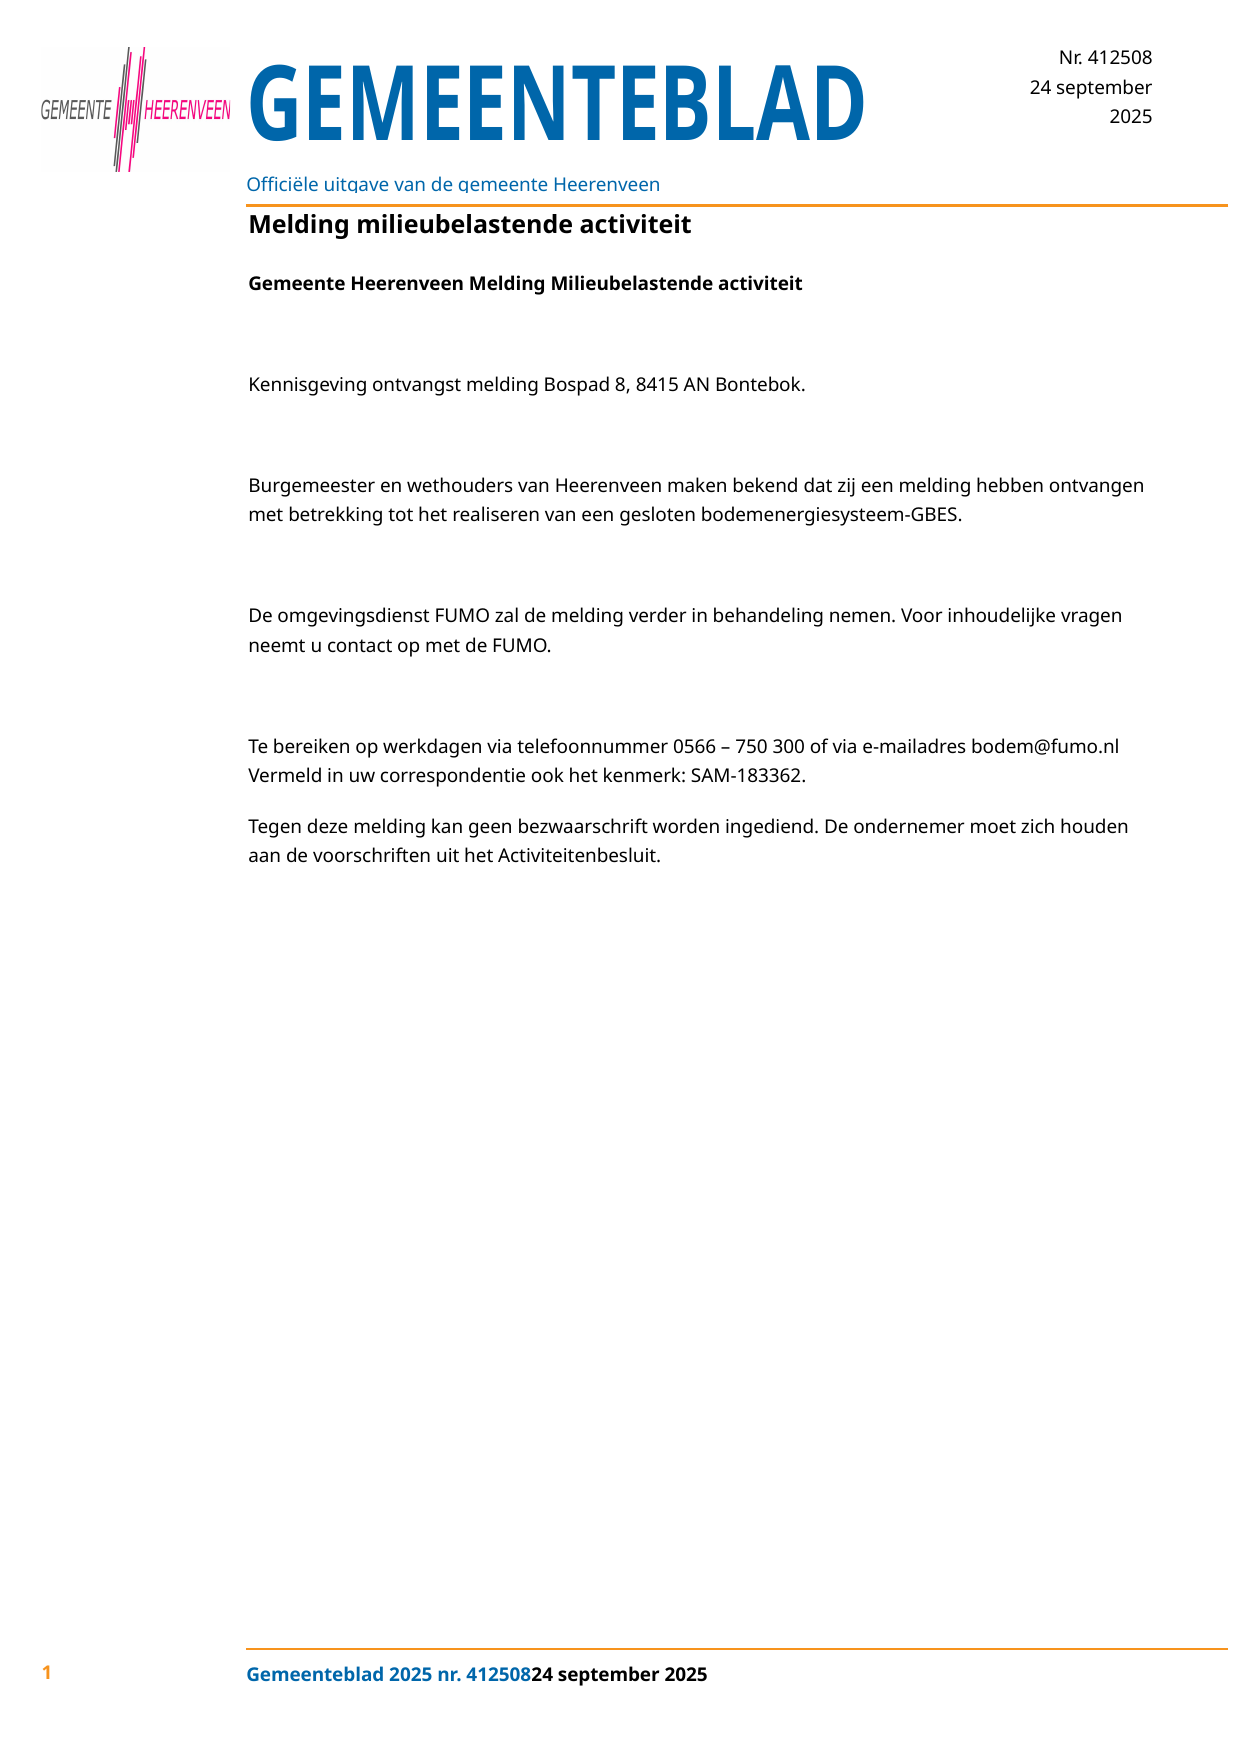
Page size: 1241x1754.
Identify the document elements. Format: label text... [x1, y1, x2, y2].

text Gemeente Heerenveen Melding Milieubelastende activiteit [248, 270, 1152, 296]
text Melding milieubelastende activiteit [248, 207, 1152, 241]
text De omgevingsdienst FUMO zal de melding verder in behandeling nemen. Voor inhoudelijke vragen neemt u contact op met de FUMO. [248, 602, 1152, 658]
text Tegen deze melding kan geen bezwaarschrift worden ingediend. De ondernemer moet zich houden aan de voorschriften uit het Activiteitenbesluit. [248, 813, 1152, 868]
text Burgemeester en wethouders van Heerenveen maken bekend dat zij een melding hebben ontvangen met betrekking tot het realiseren van een gesloten bodemenergiesysteem-GBES. [248, 472, 1152, 527]
text Kennisgeving ontvangst melding Bospad 8, 8415 AN Bontebok. [248, 371, 1152, 397]
picture [41, 47, 231, 172]
text Te bereiken op werkdagen via telefoonnummer 0566 – 750 300 of via e-mailadres bodem@fumo.nl Vermeld in uw correspondentie ook het kenmerk: SAM-183362. [248, 733, 1152, 788]
